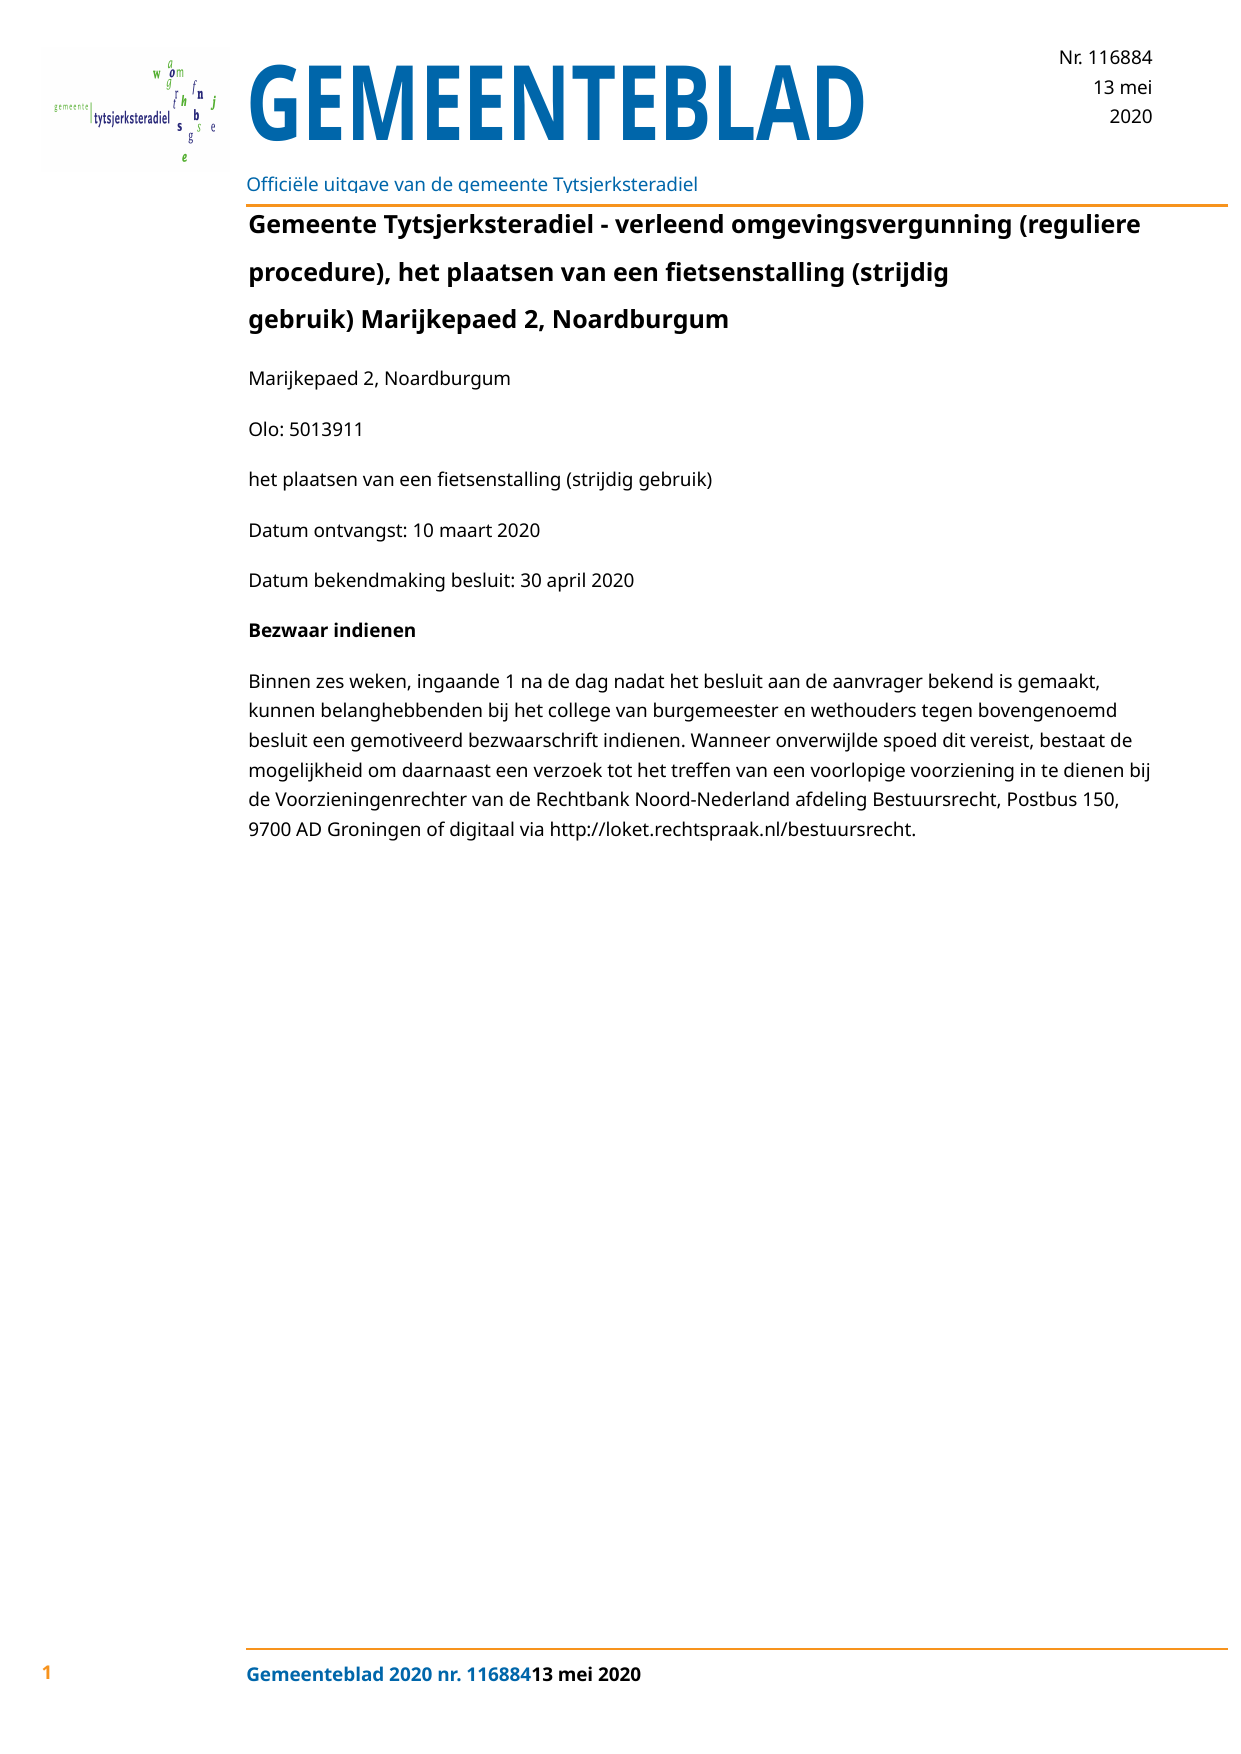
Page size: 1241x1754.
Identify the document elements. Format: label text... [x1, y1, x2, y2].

text Bezwaar indienen [248, 618, 1152, 643]
picture [41, 47, 231, 172]
text Olo: 5013911 [248, 416, 1152, 442]
text Datum bekendmaking besluit: 30 april 2020 [248, 567, 1152, 593]
text Marijkepaed 2, Noardburgum [248, 366, 1152, 391]
text Gemeente Tytsjerksteradiel - verleend omgevingsvergunning (reguliere procedure), het plaatsen van een fietsenstalling (strijdig gebruik) Marijkepaed 2, Noardburgum [248, 207, 1152, 336]
text het plaatsen van een fietsenstalling (strijdig gebruik) [248, 466, 1152, 492]
text Datum ontvangst: 10 maart 2020 [248, 517, 1152, 542]
text Binnen zes weken, ingaande 1 na de dag nadat het besluit aan de aanvrager bekend is gemaakt, kunnen belanghebbenden bij het college van burgemeester en wethouders tegen bovengenoemd besluit een gemotiveerd bezwaarschrift indienen. Wanneer onverwijlde spoed dit vereist, bestaat de mogelijkheid om daarnaast een verzoek tot het treffen van een voorlopige voorziening in te dienen bij de Voorzieningenrechter van de Rechtbank Noord-Nederland afdeling Bestuursrecht, Postbus 150, 9700 AD Groningen of digitaal via http://loket.rechtspraak.nl/bestuursrecht. [248, 668, 1152, 842]
